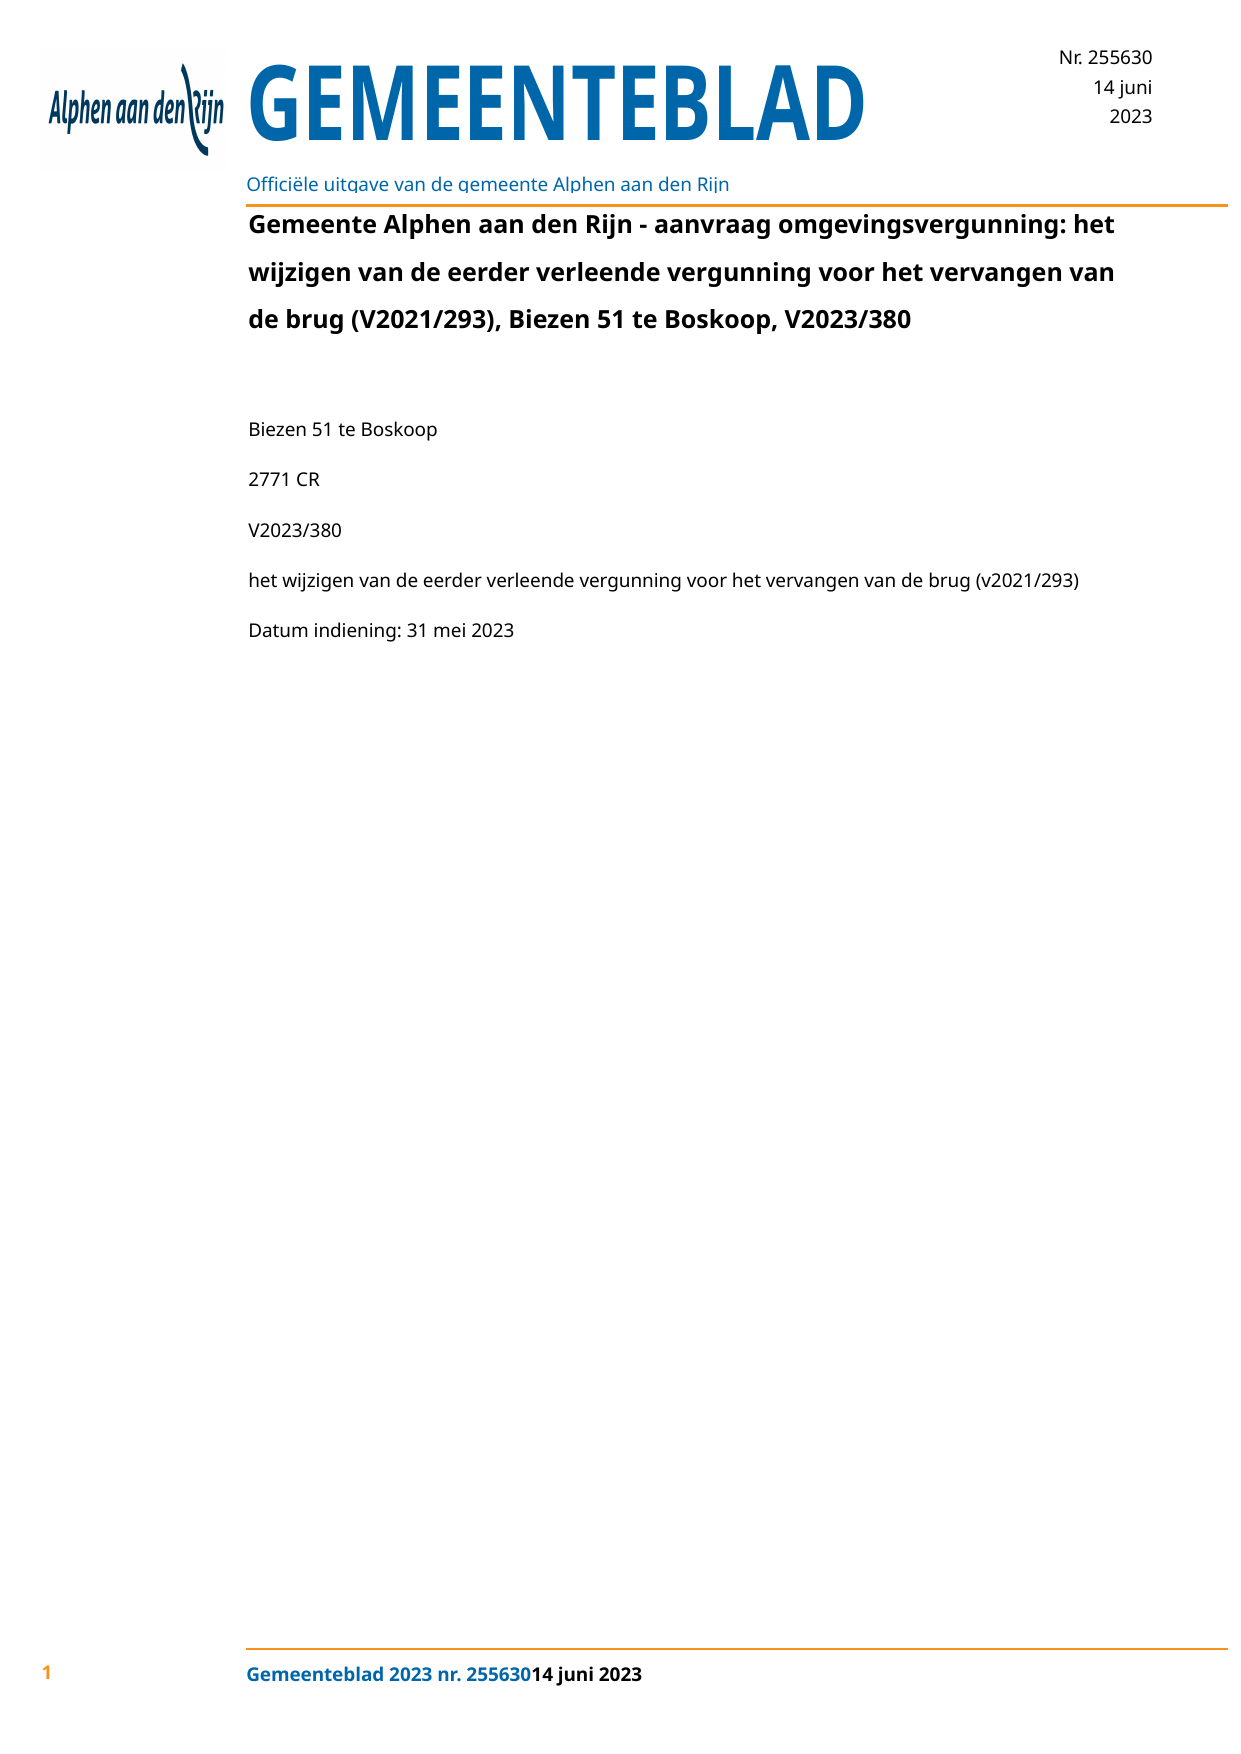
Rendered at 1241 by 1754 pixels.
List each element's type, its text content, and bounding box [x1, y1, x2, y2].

text 2771 CR [248, 466, 1152, 492]
text V2023/380 [248, 517, 1152, 542]
picture [41, 47, 231, 172]
text Gemeente Alphen aan den Rijn - aanvraag omgevingsvergunning: het wijzigen van de eerder verleende vergunning voor het vervangen van de brug (V2021/293), Biezen 51 te Boskoop, V2023/380 [248, 207, 1152, 336]
text het wijzigen van de eerder verleende vergunning voor het vervangen van de brug (v2021/293) [248, 567, 1152, 593]
text Biezen 51 te Boskoop [248, 416, 1152, 442]
text Datum indiening: 31 mei 2023 [248, 618, 1152, 643]
